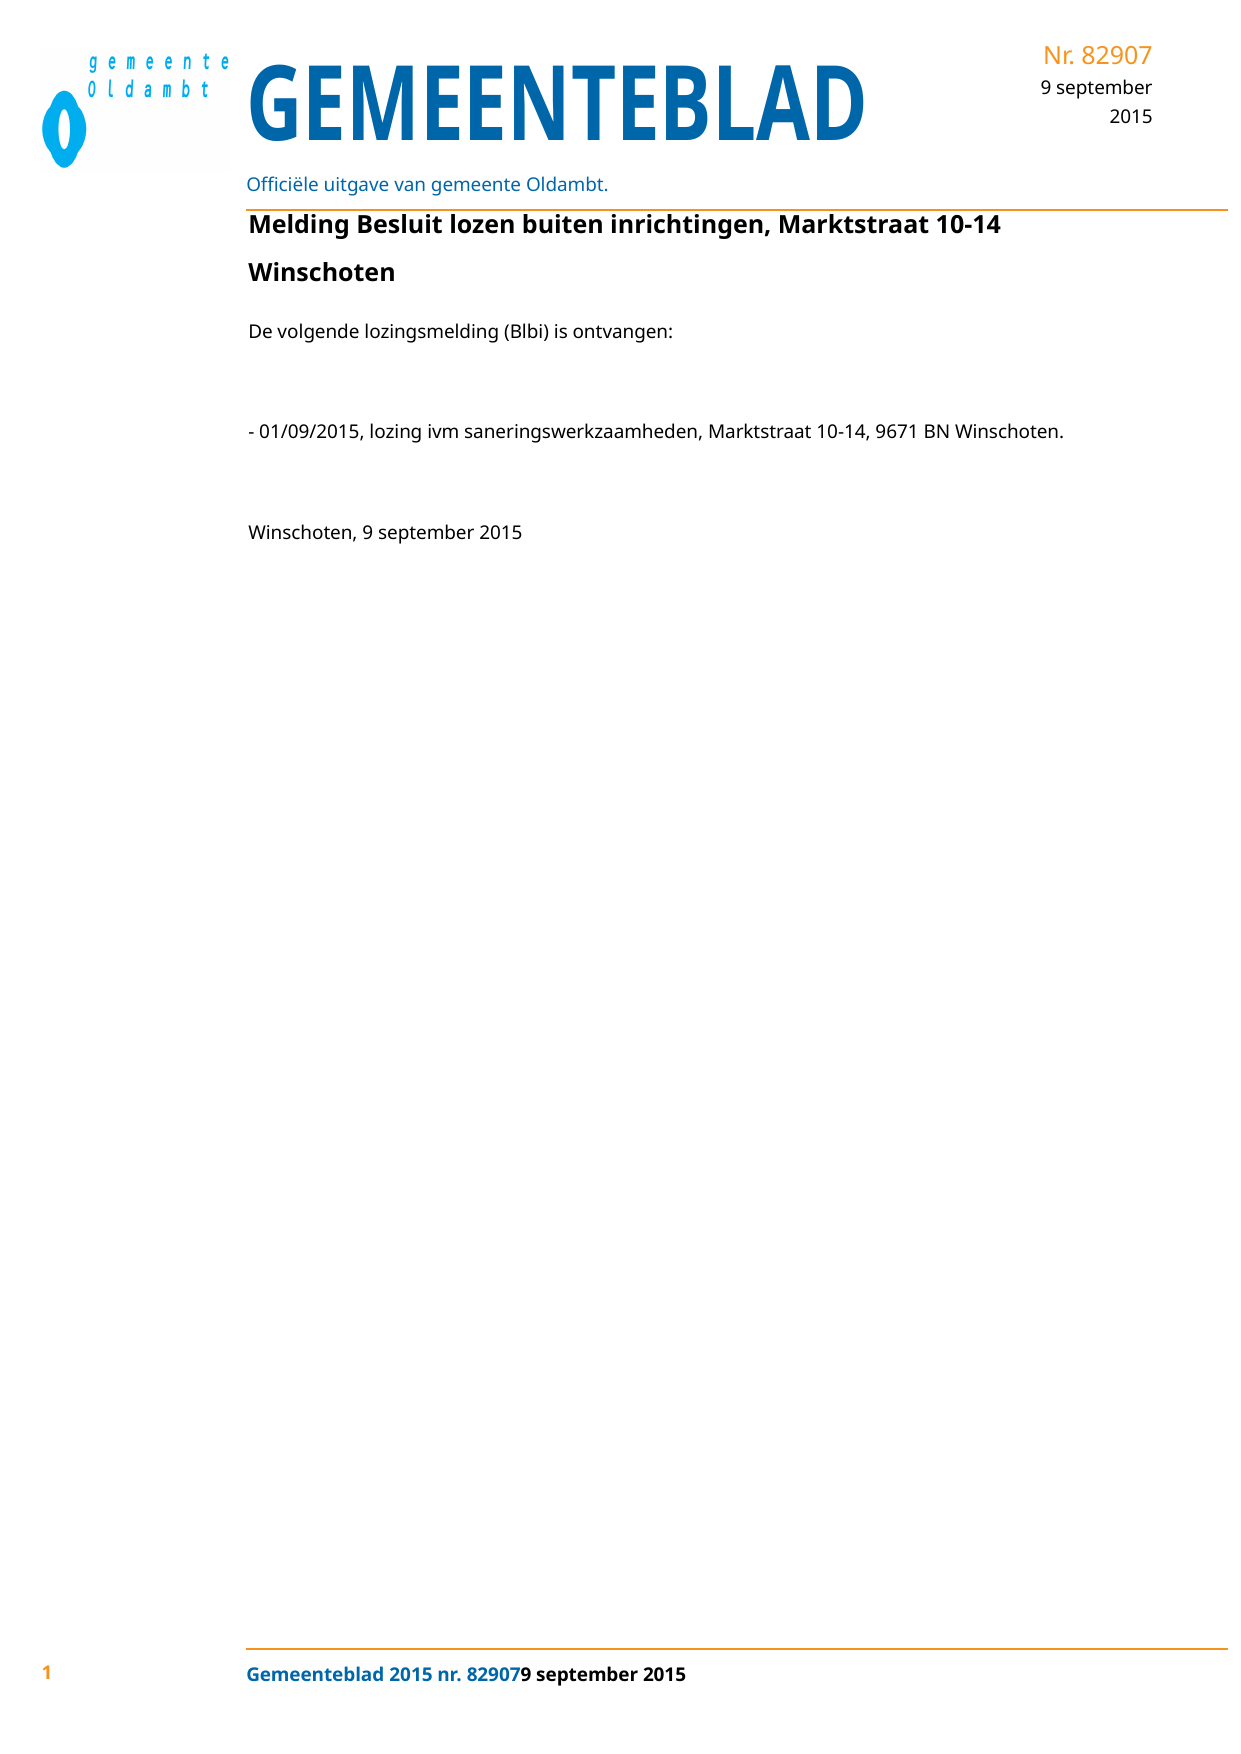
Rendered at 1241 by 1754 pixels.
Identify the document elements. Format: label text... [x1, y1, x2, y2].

text Melding Besluit lozen buiten inrichtingen, Marktstraat 10-14 Winschoten [248, 211, 1152, 288]
text Winschoten, 9 september 2015 [248, 519, 1152, 545]
picture [41, 47, 231, 172]
text - 01/09/2015, lozing ivm saneringswerkzaamheden, Marktstraat 10-14, 9671 BN Winschoten. [248, 419, 1152, 444]
text De volgende lozingsmelding (Blbi) is ontvangen: [248, 318, 1152, 344]
